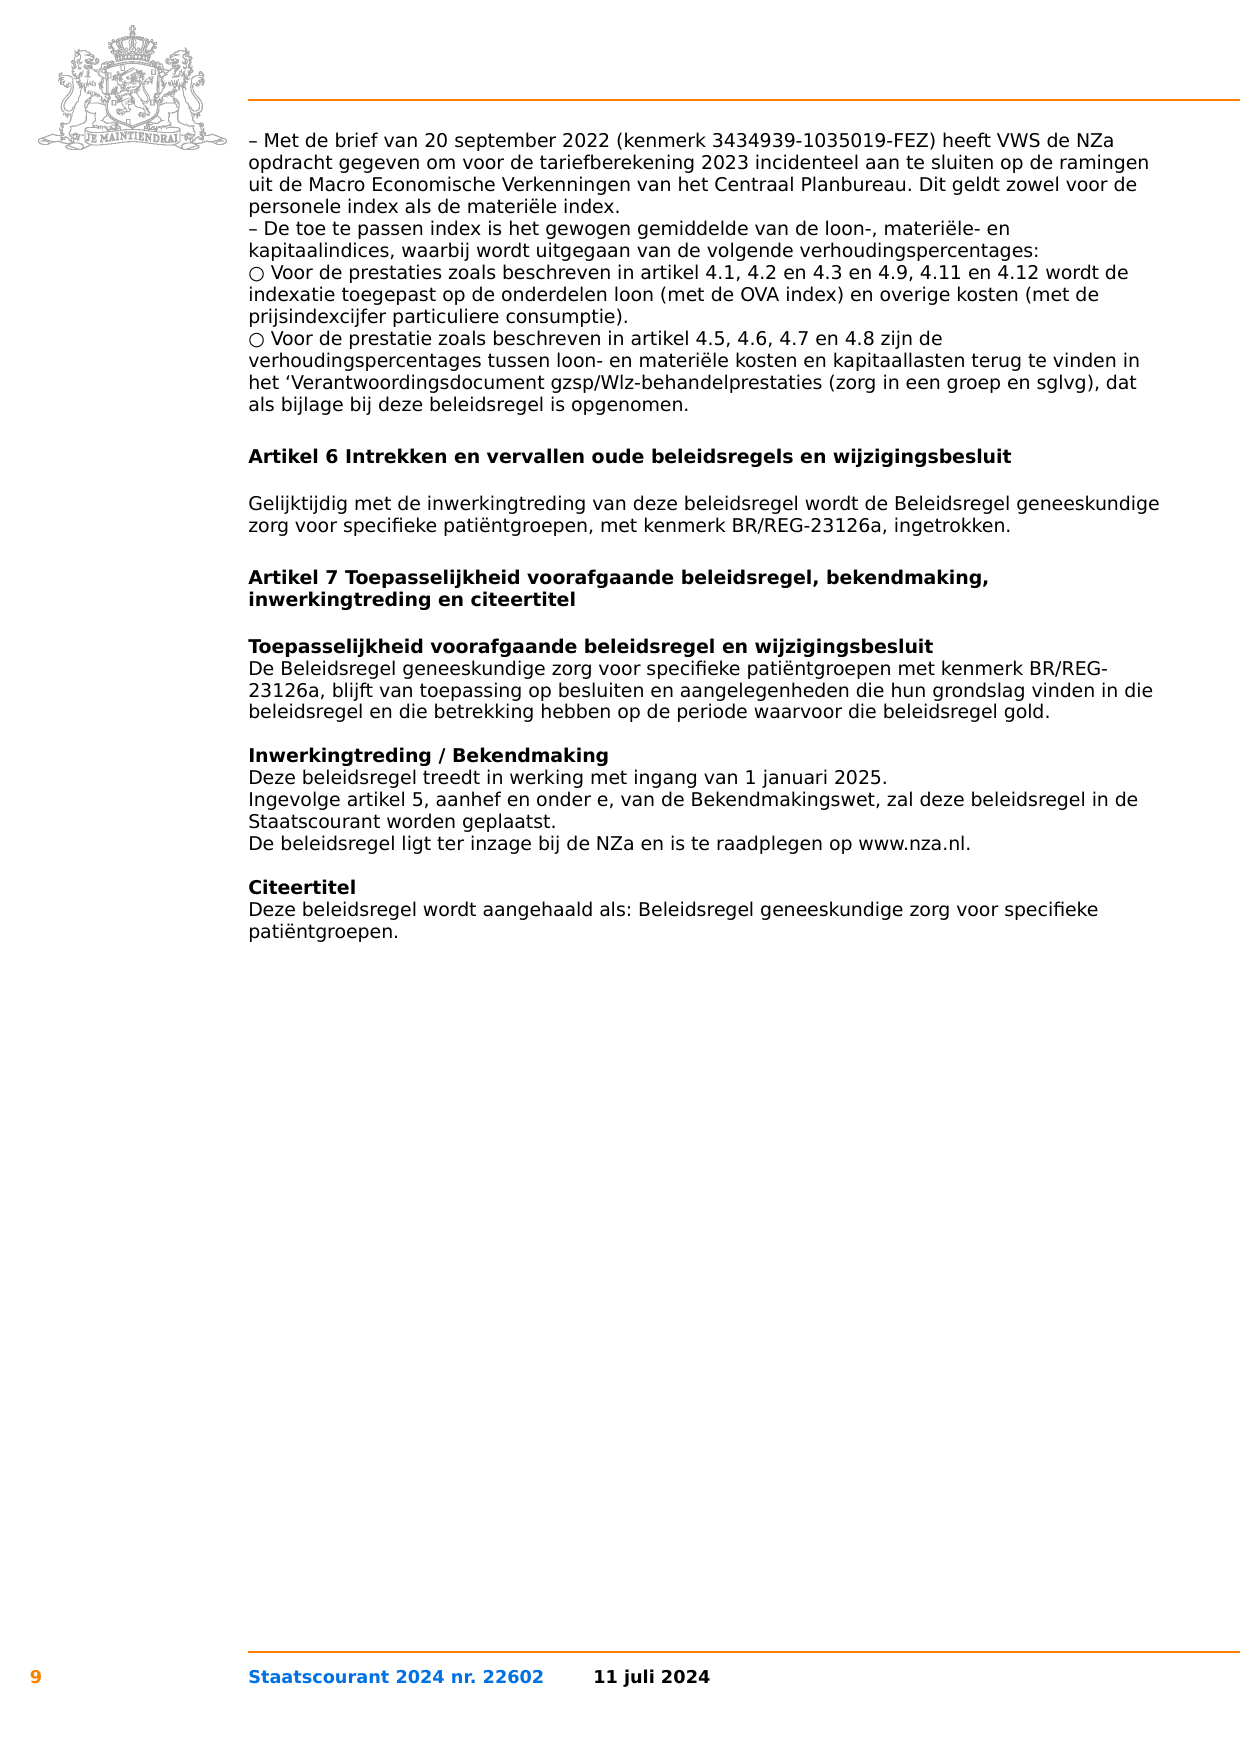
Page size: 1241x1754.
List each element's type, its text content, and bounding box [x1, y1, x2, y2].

text Gelijktijdig met de inwerkingtreding van deze beleidsregel wordt de Beleidsregel geneeskundige zorg voor specifieke patiëntgroepen, met kenmerk BR/REG-23126a, ingetrokken. [248, 493, 1163, 537]
text Deze beleidsregel treedt in werking met ingang van 1 januari 2025. [248, 767, 1163, 789]
text De Beleidsregel geneeskundige zorg voor specifieke patiëntgroepen met kenmerk BR/REG-23126a, blijft van toepassing op besluiten en aangelegenheden die hun grondslag vinden in die beleidsregel en die betrekking hebben op de periode waarvoor die beleidsregel gold. [248, 657, 1163, 723]
picture [38, 25, 227, 150]
text – Met de brief van 20 september 2022 (kenmerk 3434939-1035019-FEZ) heeft VWS de NZa opdracht gegeven om voor de tariefberekening 2023 incidenteel aan te sluiten op de ramingen uit de Macro Economische Verkenningen van het Centraal Planbureau. Dit geldt zowel voor de personele index als de materiële index. [248, 130, 1163, 218]
text De beleidsregel ligt ter inzage bij de NZa en is te raadplegen op www.nza.nl. [248, 833, 1163, 855]
text ○ Voor de prestatie zoals beschreven in artikel 4.5, 4.6, 4.7 en 4.8 zijn de verhoudingspercentages tussen loon- en materiële kosten en kapitaallasten terug te vinden in het ‘Verantwoordingsdocument gzsp/Wlz-behandelprestaties (zorg in een groep en sglvg), dat als bijlage bij deze beleidsregel is opgenomen. [248, 328, 1163, 416]
subtitle Citeertitel [248, 877, 1163, 899]
text ○ Voor de prestaties zoals beschreven in artikel 4.1, 4.2 en 4.3 en 4.9, 4.11 en 4.12 wordt de indexatie toegepast op de onderdelen loon (met de OVA index) en overige kosten (met de prijsindexcijfer particuliere consumptie). [248, 262, 1163, 328]
text Deze beleidsregel wordt aangehaald als: Beleidsregel geneeskundige zorg voor specifieke patiëntgroepen. [248, 899, 1163, 943]
text Ingevolge artikel 5, aanhef en onder e, van de Bekendmakingswet, zal deze beleidsregel in de Staatscourant worden geplaatst. [248, 789, 1163, 833]
subtitle Artikel 7 Toepasselijkheid voorafgaande beleidsregel, bekendmaking, inwerkingtreding en citeertitel [248, 567, 1163, 611]
text – De toe te passen index is het gewogen gemiddelde van de loon-, materiële- en kapitaalindices, waarbij wordt uitgegaan van de volgende verhoudingspercentages: [248, 218, 1163, 262]
subtitle Artikel 6 Intrekken en vervallen oude beleidsregels en wijzigingsbesluit [248, 446, 1163, 468]
subtitle Toepasselijkheid voorafgaande beleidsregel en wijzigingsbesluit [248, 636, 1163, 657]
subtitle Inwerkingtreding / Bekendmaking [248, 745, 1163, 767]
